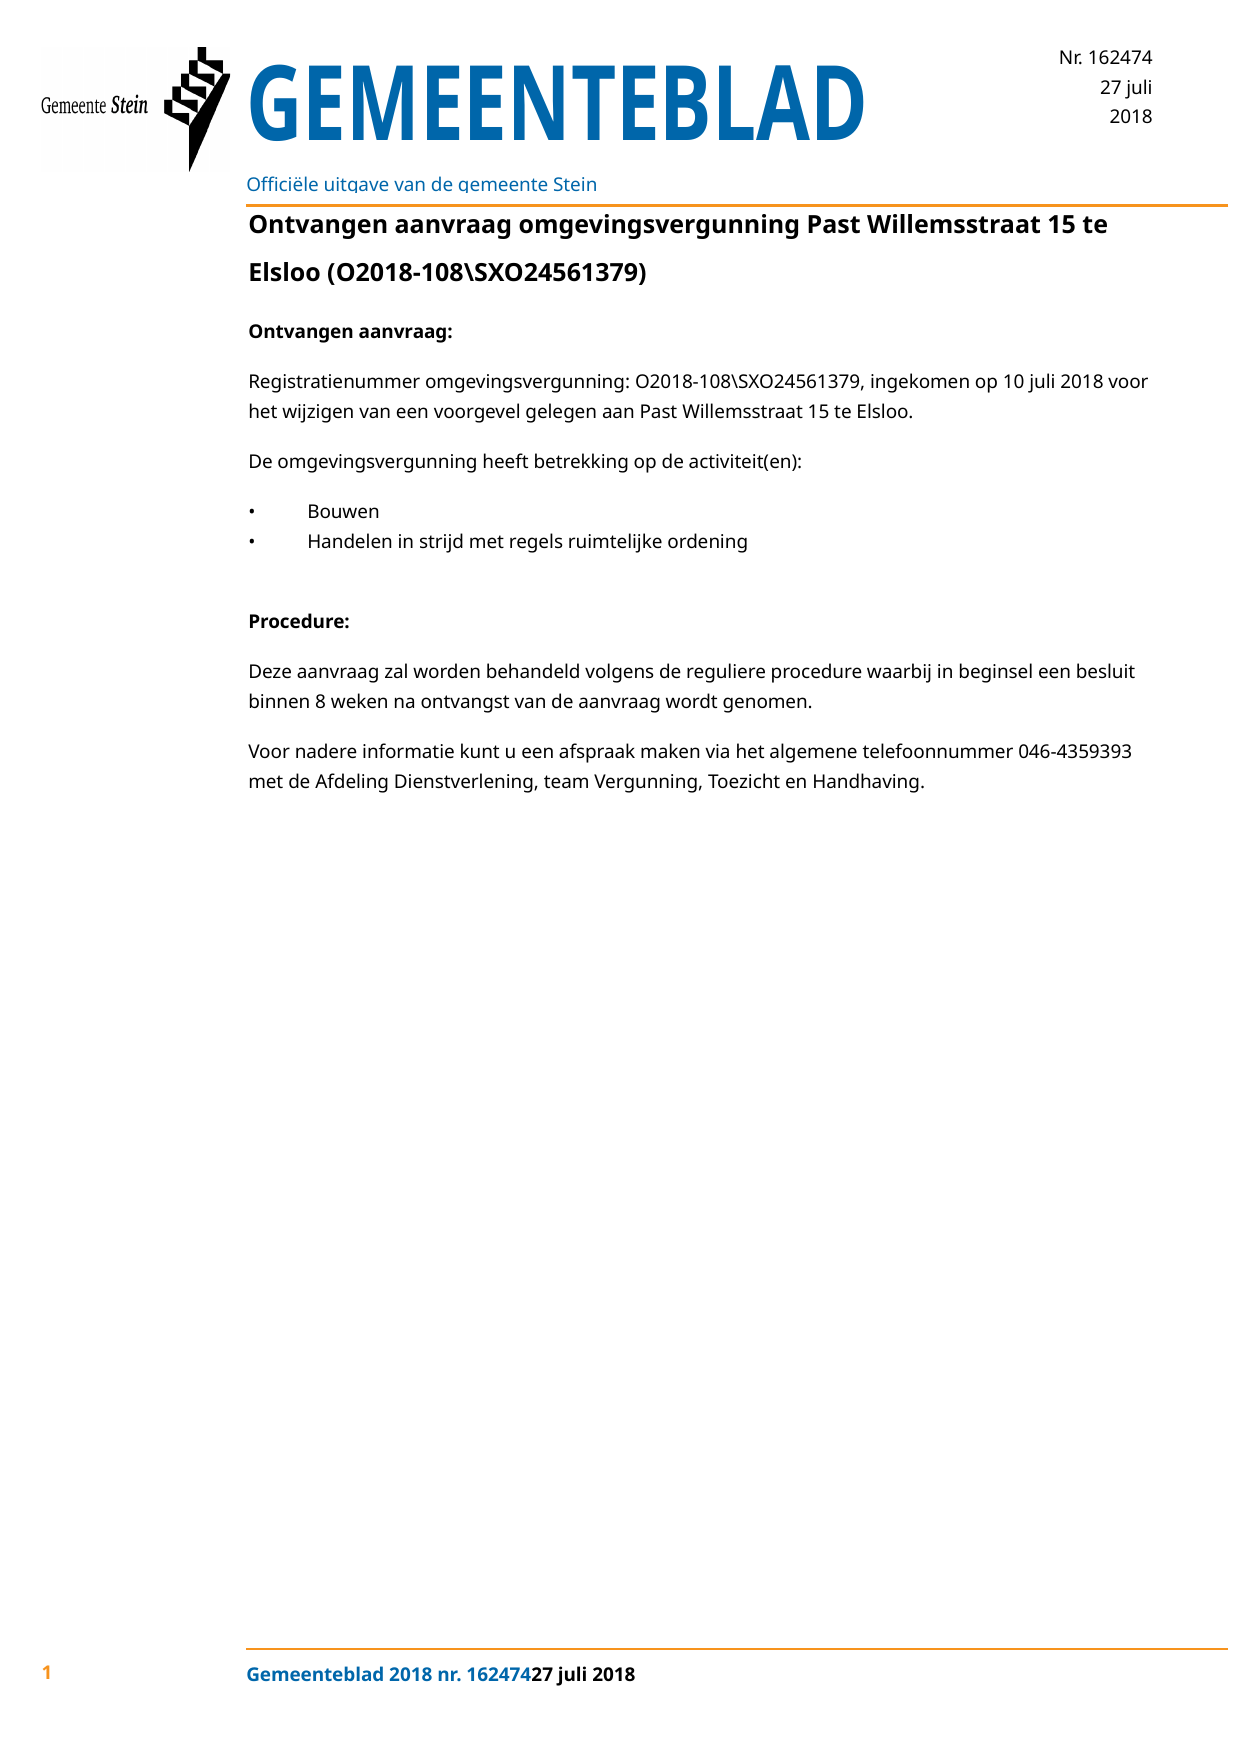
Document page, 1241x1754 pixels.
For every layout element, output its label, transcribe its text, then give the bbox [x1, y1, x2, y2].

list Bouwen [248, 499, 1152, 524]
list Handelen in strijd met regels ruimtelijke ordening [248, 528, 1152, 554]
text Voor nadere informatie kunt u een afspraak maken via het algemene telefoonnummer 046-4359393 met de Afdeling Dienstverlening, team Vergunning, Toezicht en Handhaving. [248, 739, 1152, 794]
text De omgevingsvergunning heeft betrekking op de activiteit(en): [248, 448, 1152, 474]
text Registratienummer omgevingsvergunning: O2018-108\SXO24561379, ingekomen op 10 juli 2018 voor het wijzigen van een voorgevel gelegen aan Past Willemsstraat 15 te Elsloo. [248, 368, 1152, 424]
picture [41, 47, 231, 172]
text Ontvangen aanvraag omgevingsvergunning Past Willemsstraat 15 te Elsloo (O2018-108\SXO24561379) [248, 207, 1152, 288]
text Ontvangen aanvraag: [248, 318, 1152, 344]
text Procedure: [248, 608, 1152, 634]
text Deze aanvraag zal worden behandeld volgens de reguliere procedure waarbij in beginsel een besluit binnen 8 weken na ontvangst van de aanvraag wordt genomen. [248, 659, 1152, 714]
